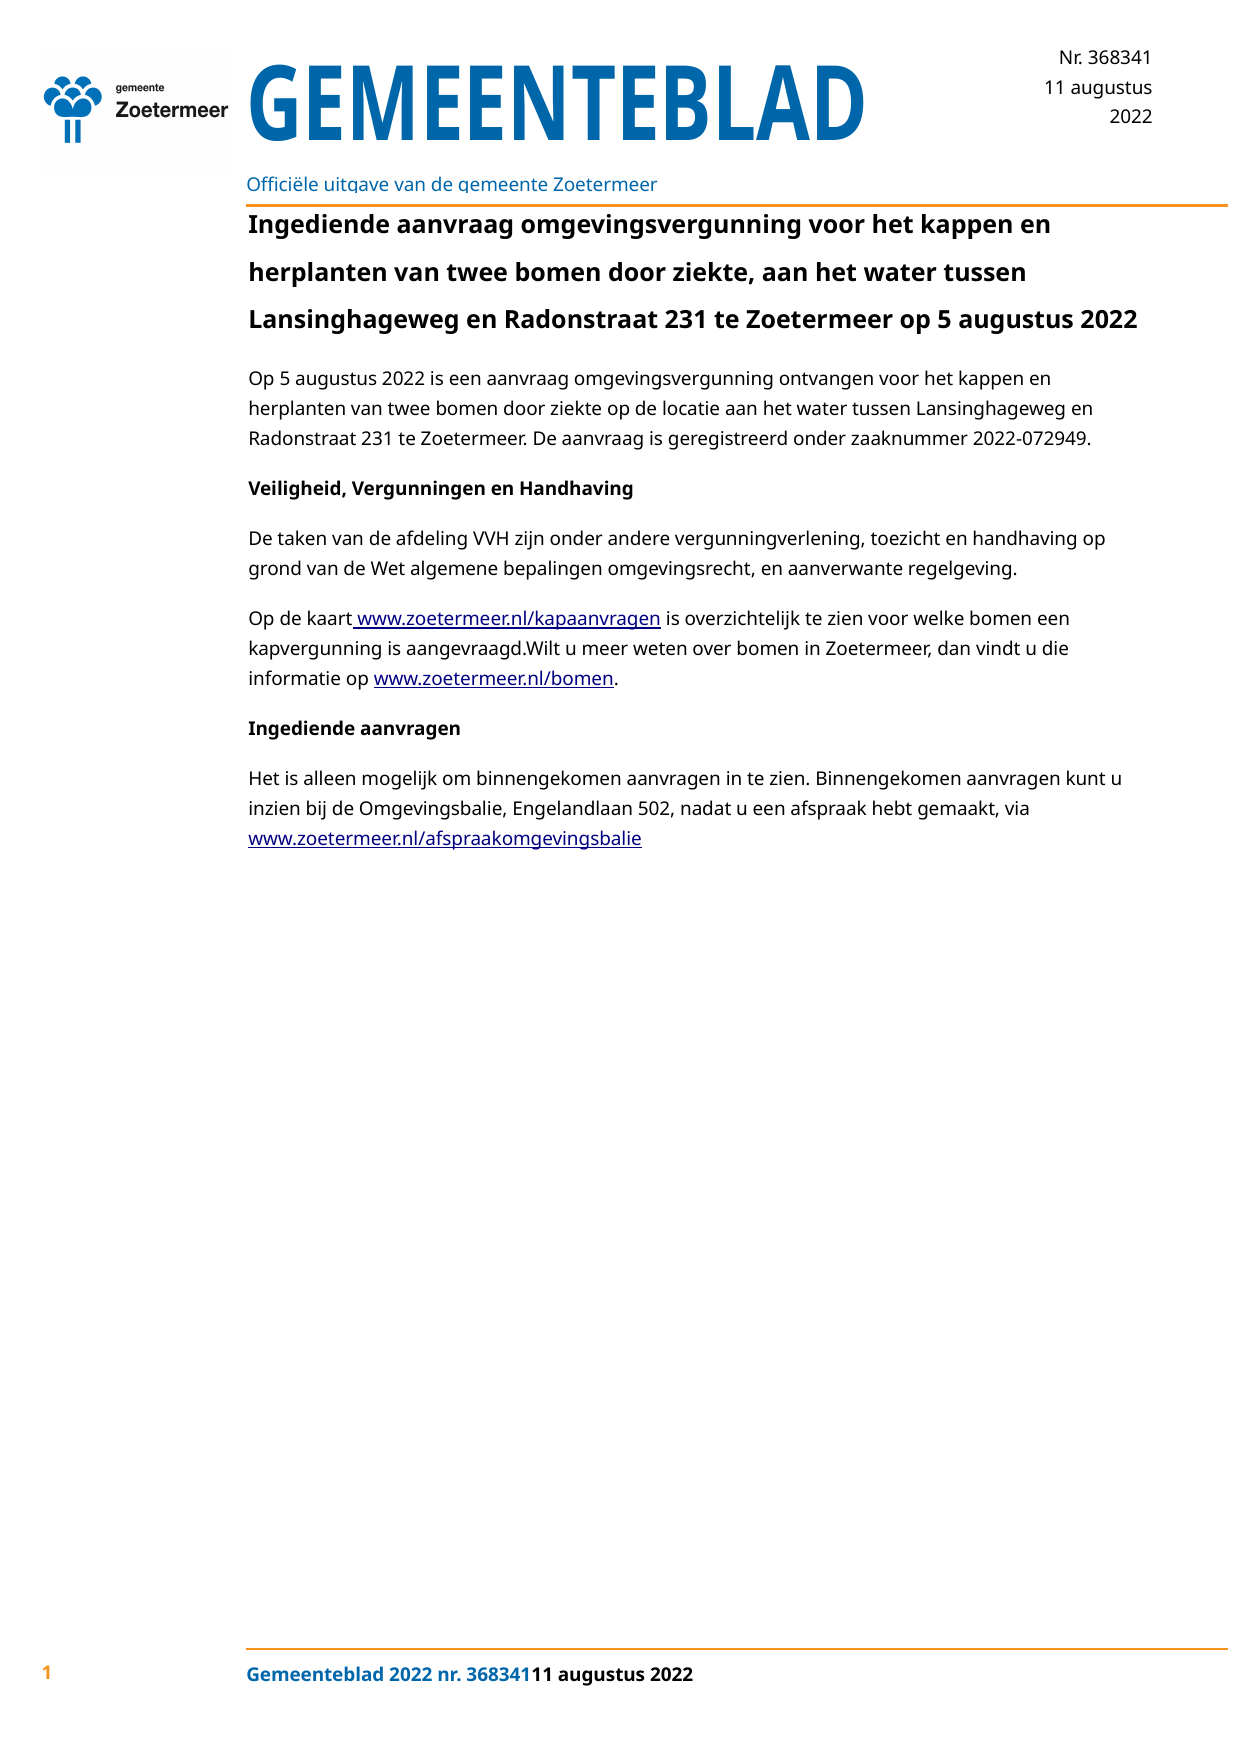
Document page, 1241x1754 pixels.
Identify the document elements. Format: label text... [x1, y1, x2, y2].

text De taken van de afdeling VVH zijn onder andere vergunningverlening, toezicht en handhaving op grond van de Wet algemene bepalingen omgevingsrecht, en aanverwante regelgeving. [248, 526, 1152, 581]
text Op 5 augustus 2022 is een aanvraag omgevingsvergunning ontvangen voor het kappen en herplanten van twee bomen door ziekte op de locatie aan het water tussen Lansinghageweg en Radonstraat 231 te Zoetermeer. De aanvraag is geregistreerd onder zaaknummer 2022-072949. [248, 366, 1152, 450]
text Ingediende aanvragen [248, 715, 1152, 741]
text Op de kaart www.zoetermeer.nl/kapaanvragen is overzichtelijk te zien voor welke bomen een kapvergunning is aangevraagd.Wilt u meer weten over bomen in Zoetermeer, dan vindt u die informatie op www.zoetermeer.nl/bomen. [248, 606, 1152, 690]
picture [41, 47, 231, 172]
text Veiligheid, Vergunningen en Handhaving [248, 475, 1152, 501]
text Ingediende aanvraag omgevingsvergunning voor het kappen en herplanten van twee bomen door ziekte, aan het water tussen Lansinghageweg en Radonstraat 231 te Zoetermeer op 5 augustus 2022 [248, 207, 1152, 336]
text Het is alleen mogelijk om binnengekomen aanvragen in te zien. Binnengekomen aanvragen kunt u inzien bij de Omgevingsbalie, Engelandlaan 502, nadat u een afspraak hebt gemaakt, via www.zoetermeer.nl/afspraakomgevingsbalie [248, 766, 1152, 850]
